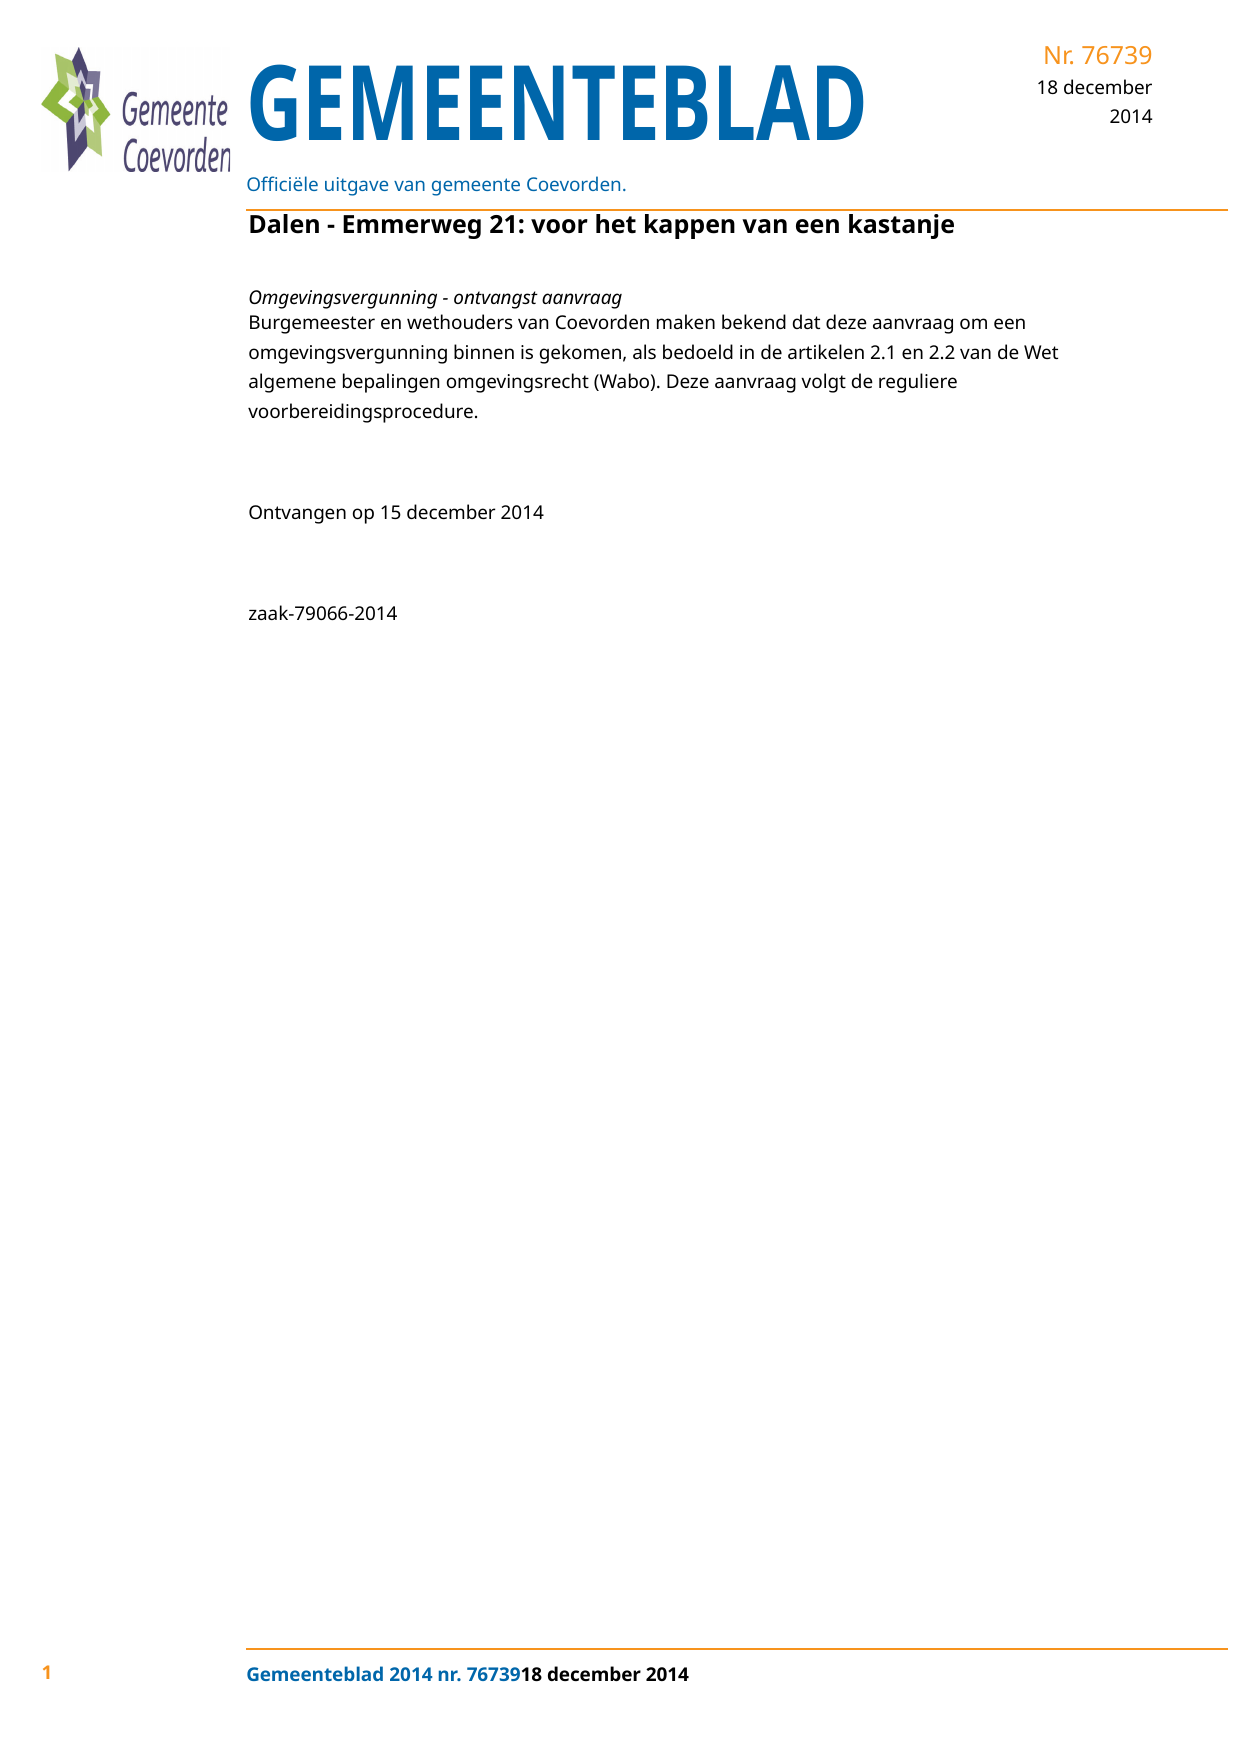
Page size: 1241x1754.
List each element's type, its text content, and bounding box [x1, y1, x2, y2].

text Omgevingsvergunning - ontvangst aanvraag [248, 284, 1152, 309]
text Ontvangen op 15 december 2014 [248, 499, 1152, 525]
text Burgemeester en wethouders van Coevorden maken bekend dat deze aanvraag om een omgevingsvergunning binnen is gekomen, als bedoeld in de artikelen 2.1 en 2.2 van de Wet algemene bepalingen omgevingsrecht (Wabo). Deze aanvraag volgt de reguliere voorbereidingsprocedure. [248, 309, 1152, 424]
picture [41, 47, 231, 172]
text zaak-79066-2014 [248, 600, 1152, 626]
text Dalen - Emmerweg 21: voor het kappen van een kastanje [248, 211, 1152, 241]
